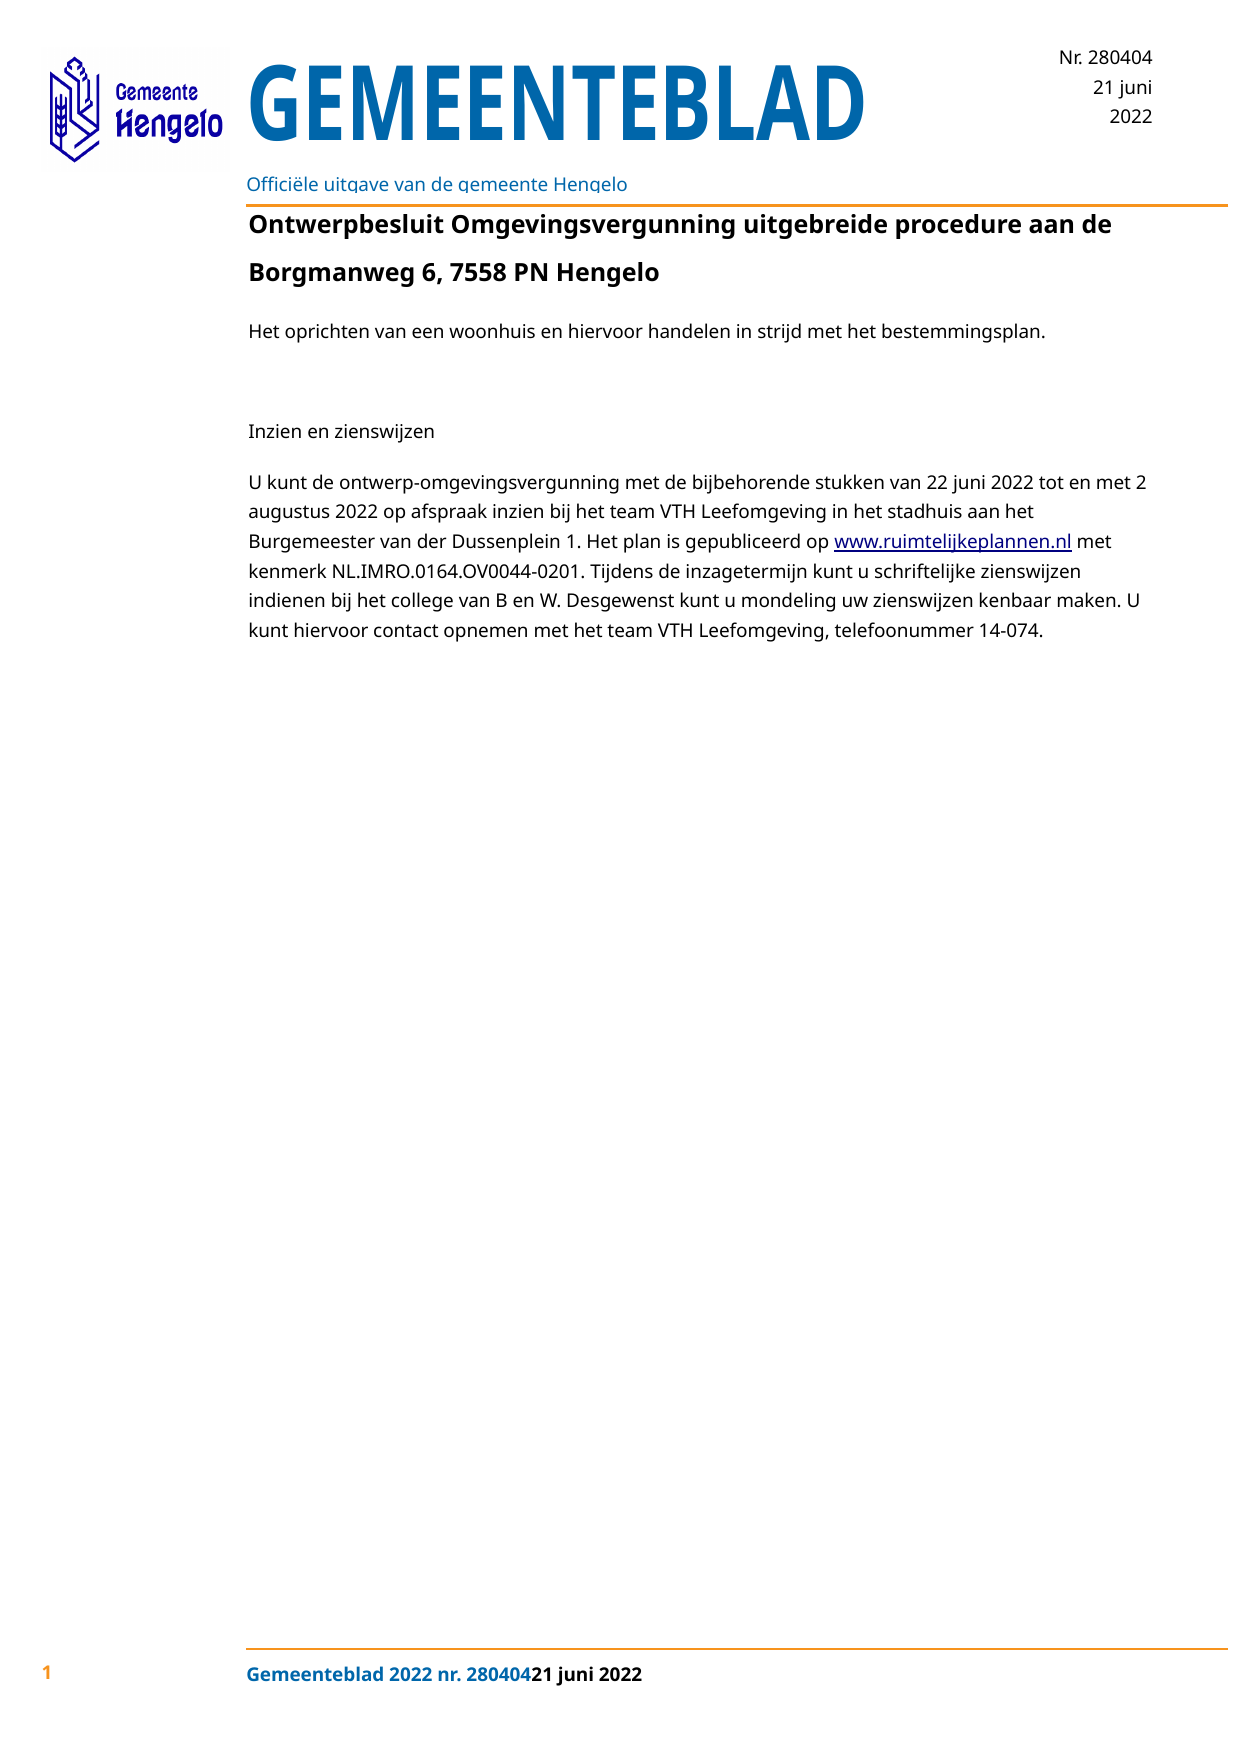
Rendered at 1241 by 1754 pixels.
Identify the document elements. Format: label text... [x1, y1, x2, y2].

text Ontwerpbesluit Omgevingsvergunning uitgebreide procedure aan de Borgmanweg 6, 7558 PN Hengelo [248, 207, 1152, 288]
text Inzien en zienswijzen [248, 419, 1152, 444]
text Het oprichten van een woonhuis en hiervoor handelen in strijd met het bestemmingsplan. [248, 318, 1152, 344]
text U kunt de ontwerp-omgevingsvergunning met de bijbehorende stukken van 22 juni 2022 tot en met 2 augustus 2022 op afspraak inzien bij het team VTH Leefomgeving in het stadhuis aan het Burgemeester van der Dussenplein 1. Het plan is gepubliceerd op www.ruimtelijkeplannen.nl met kenmerk NL.IMRO.0164.OV0044-0201. Tijdens de inzagetermijn kunt u schriftelijke zienswijzen indienen bij het college van B en W. Desgewenst kunt u mondeling uw zienswijzen kenbaar maken. U kunt hiervoor contact opnemen met het team VTH Leefomgeving, telefoonummer 14-074. [248, 469, 1152, 643]
picture [41, 47, 231, 172]
